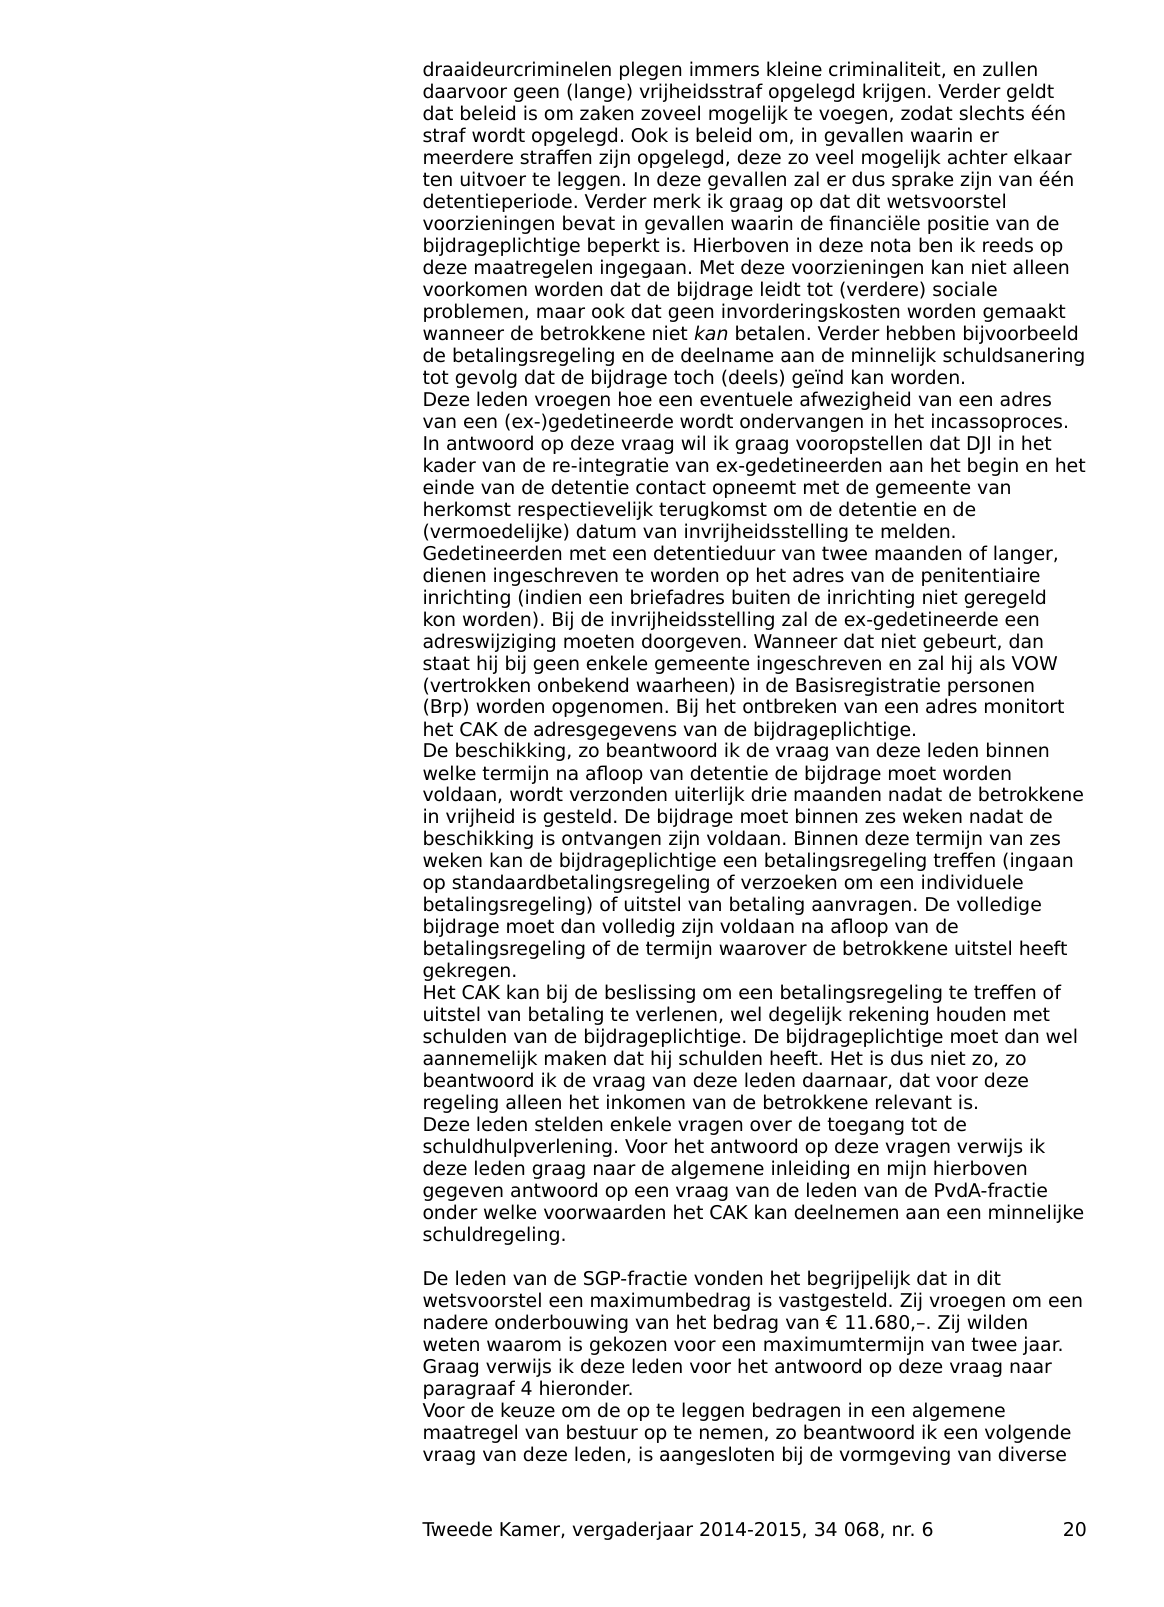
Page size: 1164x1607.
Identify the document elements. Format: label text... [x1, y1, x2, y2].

text De beschikking, zo beantwoord ik de vraag van deze leden binnen welke termijn na afloop van detentie de bijdrage moet worden voldaan, wordt verzonden uiterlijk drie maanden nadat de betrokkene in vrijheid is gesteld. De bijdrage moet binnen zes weken nadat de beschikking is ontvangen zijn voldaan. Binnen deze termijn van zes weken kan de bijdrageplichtige een betalingsregeling treffen (ingaan op standaardbetalingsregeling of verzoeken om een individuele betalingsregeling) of uitstel van betaling aanvragen. De volledige bijdrage moet dan volledig zijn voldaan na afloop van de betalingsregeling of de termijn waarover de betrokkene uitstel heeft gekregen. [422, 740, 1087, 982]
text Deze leden vroegen hoe een eventuele afwezigheid van een adres van een (ex-)gedetineerde wordt ondervangen in het incassoproces. [422, 389, 1087, 433]
text Voor de keuze om de op te leggen bedragen in een algemene maatregel van bestuur op te nemen, zo beantwoord ik een volgende vraag van deze leden, is aangesloten bij de vormgeving van diverse [422, 1400, 1087, 1466]
text In antwoord op deze vraag wil ik graag vooropstellen dat DJI in het kader van de re-integratie van ex-gedetineerden aan het begin en het einde van de detentie contact opneemt met de gemeente van herkomst respectievelijk terugkomst om de detentie en de (vermoedelijke) datum van invrijheidsstelling te melden. Gedetineerden met een detentieduur van twee maanden of langer, dienen ingeschreven te worden op het adres van de penitentiaire inrichting (indien een briefadres buiten de inrichting niet geregeld kon worden). Bij de invrijheidsstelling zal de ex-gedetineerde een adreswijziging moeten doorgeven. Wanneer dat niet gebeurt, dan staat hij bij geen enkele gemeente ingeschreven en zal hij als VOW (vertrokken onbekend waarheen) in de Basisregistratie personen (Brp) worden opgenomen. Bij het ontbreken van een adres monitort het CAK de adresgegevens van de bijdrageplichtige. [422, 433, 1087, 740]
text De leden van de SGP-fractie vonden het begrijpelijk dat in dit wetsvoorstel een maximumbedrag is vastgesteld. Zij vroegen om een nadere onderbouwing van het bedrag van € 11.680,–. Zij wilden weten waarom is gekozen voor een maximumtermijn van twee jaar. Graag verwijs ik deze leden voor het antwoord op deze vraag naar paragraaf 4 hieronder. [422, 1268, 1087, 1400]
text Deze leden stelden enkele vragen over de toegang tot de schuldhulpverlening. Voor het antwoord op deze vragen verwijs ik deze leden graag naar de algemene inleiding en mijn hierboven gegeven antwoord op een vraag van de leden van de PvdA-fractie onder welke voorwaarden het CAK kan deelnemen aan een minnelijke schuldregeling. [422, 1114, 1087, 1246]
text draaideurcriminelen plegen immers kleine criminaliteit, en zullen daarvoor geen (lange) vrijheidsstraf opgelegd krijgen. Verder geldt dat beleid is om zaken zoveel mogelijk te voegen, zodat slechts één straf wordt opgelegd. Ook is beleid om, in gevallen waarin er meerdere straffen zijn opgelegd, deze zo veel mogelijk achter elkaar ten uitvoer te leggen. In deze gevallen zal er dus sprake zijn van één detentieperiode. Verder merk ik graag op dat dit wetsvoorstel voorzieningen bevat in gevallen waarin de financiële positie van de bijdrageplichtige beperkt is. Hierboven in deze nota ben ik reeds op deze maatregelen ingegaan. Met deze voorzieningen kan niet alleen voorkomen worden dat de bijdrage leidt tot (verdere) sociale problemen, maar ook dat geen invorderingskosten worden gemaakt wanneer de betrokkene niet kan betalen. Verder hebben bijvoorbeeld de betalingsregeling en de deelname aan de minnelijk schuldsanering tot gevolg dat de bijdrage toch (deels) geïnd kan worden. [422, 59, 1087, 389]
text Het CAK kan bij de beslissing om een betalingsregeling te treffen of uitstel van betaling te verlenen, wel degelijk rekening houden met schulden van de bijdrageplichtige. De bijdrageplichtige moet dan wel aannemelijk maken dat hij schulden heeft. Het is dus niet zo, zo beantwoord ik de vraag van deze leden daarnaar, dat voor deze regeling alleen het inkomen van de betrokkene relevant is. [422, 982, 1087, 1114]
